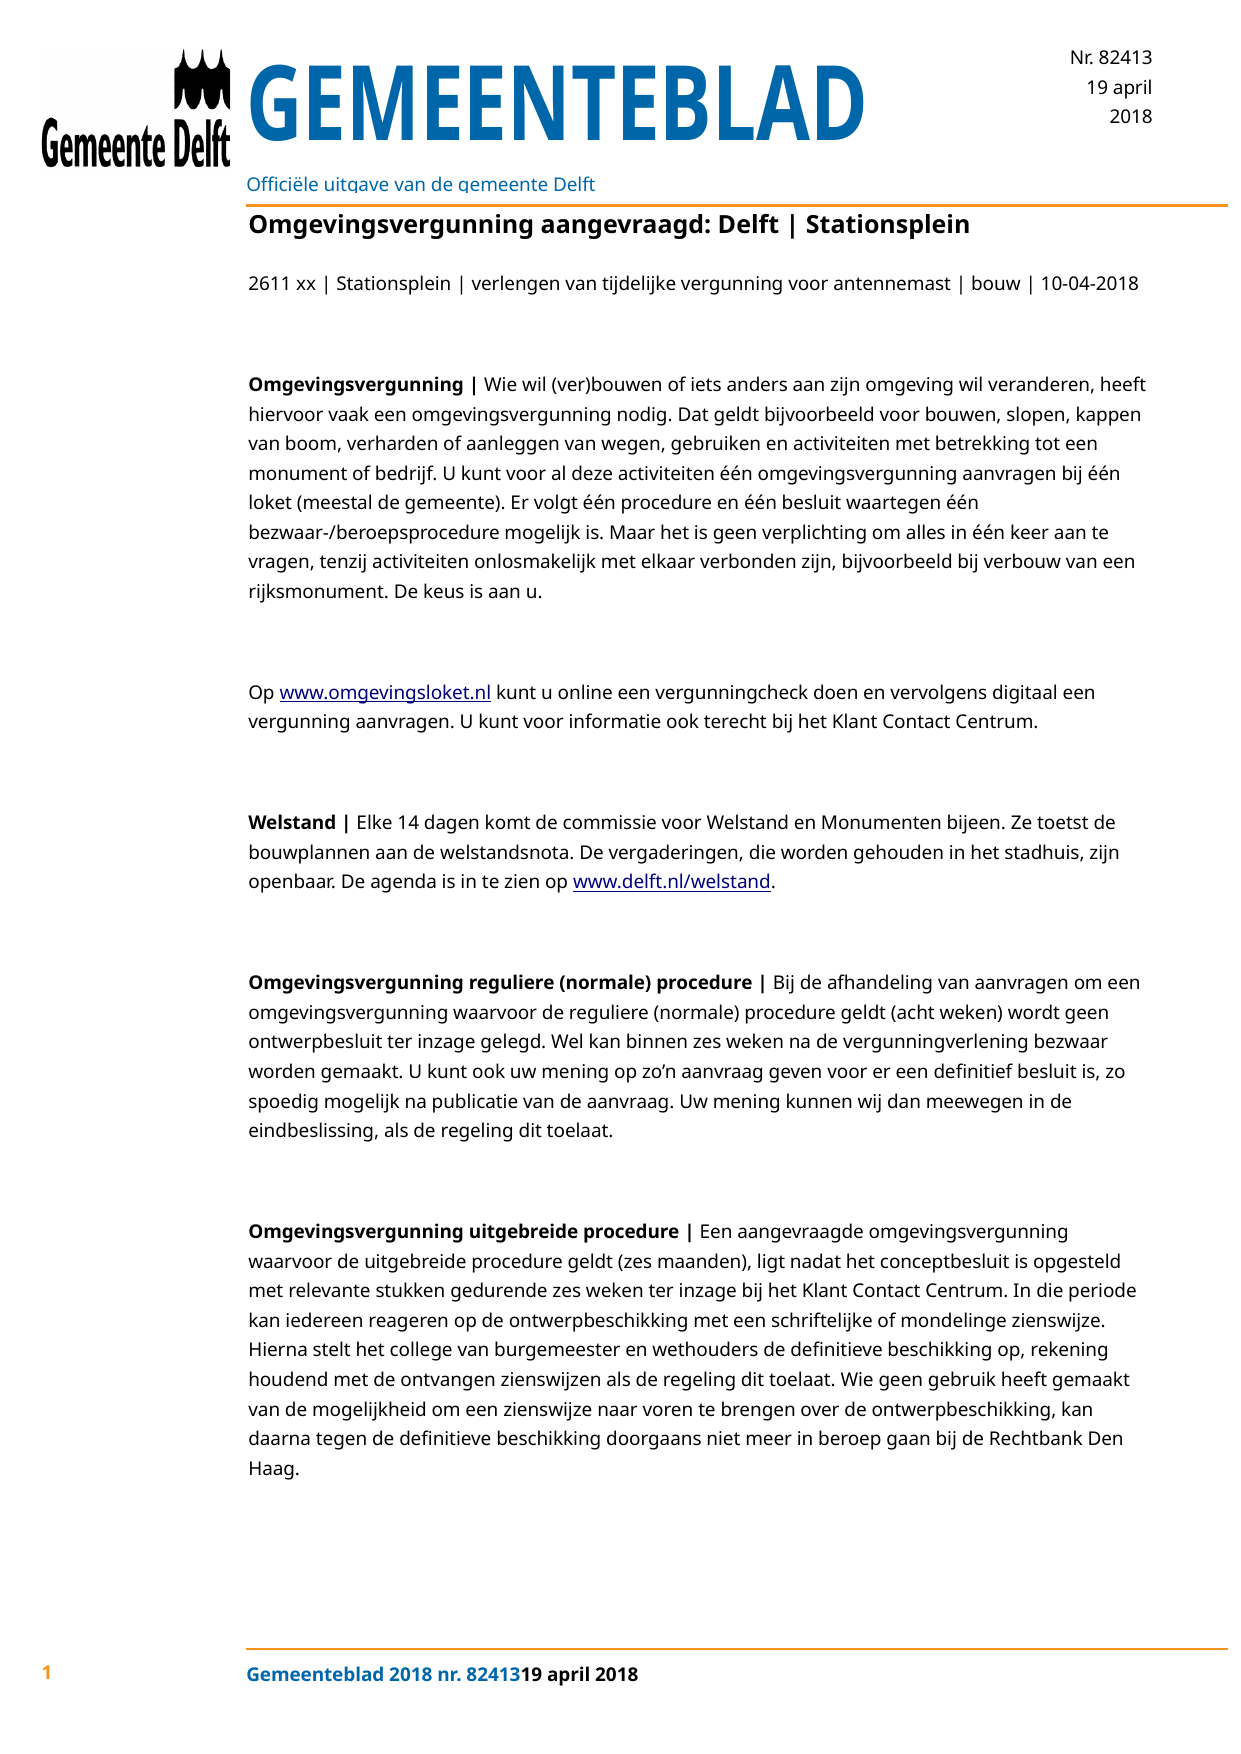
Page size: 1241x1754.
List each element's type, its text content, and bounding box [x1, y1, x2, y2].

text Omgevingsvergunning reguliere (normale) procedure | Bij de afhandeling van aanvragen om een omgevingsvergunning waarvoor de reguliere (normale) procedure geldt (acht weken) wordt geen ontwerpbesluit ter inzage gelegd. Wel kan binnen zes weken na de vergunningverlening bezwaar worden gemaakt. U kunt ook uw mening op zo’n aanvraag geven voor er een definitief besluit is, zo spoedig mogelijk na publicatie van de aanvraag. Uw mening kunnen wij dan meewegen in de eindbeslissing, als de regeling dit toelaat. [248, 969, 1152, 1143]
text Omgevingsvergunning uitgebreide procedure | Een aangevraagde omgevingsvergunning waarvoor de uitgebreide procedure geldt (zes maanden), ligt nadat het conceptbesluit is opgesteld met relevante stukken gedurende zes weken ter inzage bij het Klant Contact Centrum. In die periode kan iedereen reageren op de ontwerpbeschikking met een schriftelijke of mondelinge zienswijze. Hierna stelt het college van burgemeester en wethouders de definitieve beschikking op, rekening houdend met de ontvangen zienswijzen als de regeling dit toelaat. Wie geen gebruik heeft gemaakt van de mogelijkheid om een zienswijze naar voren te brengen over de ontwerpbeschikking, kan daarna tegen de definitieve beschikking doorgaans niet meer in beroep gaan bij de Rechtbank Den Haag. [248, 1218, 1152, 1481]
text 2611 xx | Stationsplein | verlengen van tijdelijke vergunning voor antennemast | bouw | 10-04-2018 [248, 270, 1152, 296]
text Welstand | Elke 14 dagen komt de commissie voor Welstand en Monumenten bijeen. Ze toetst de bouwplannen aan de welstandsnota. De vergaderingen, die worden gehouden in het stadhuis, zijn openbaar. De agenda is in te zien op www.delft.nl/welstand. [248, 809, 1152, 894]
text Omgevingsvergunning | Wie wil (ver)bouwen of iets anders aan zijn omgeving wil veranderen, heeft hiervoor vaak een omgevingsvergunning nodig. Dat geldt bijvoorbeeld voor bouwen, slopen, kappen van boom, verharden of aanleggen van wegen, gebruiken en activiteiten met betrekking tot een monument of bedrijf. U kunt voor al deze activiteiten één omgevingsvergunning aanvragen bij één loket (meestal de gemeente). Er volgt één procedure en één besluit waartegen één bezwaar-/beroepsprocedure mogelijk is. Maar het is geen verplichting om alles in één keer aan te vragen, tenzij activiteiten onlosmakelijk met elkaar verbonden zijn, bijvoorbeeld bij verbouw van een rijksmonument. De keus is aan u. [248, 371, 1152, 604]
picture [41, 47, 231, 172]
text Op www.omgevingsloket.nl kunt u online een vergunningcheck doen en vervolgens digitaal een vergunning aanvragen. U kunt voor informatie ook terecht bij het Klant Contact Centrum. [248, 679, 1152, 734]
text Omgevingsvergunning aangevraagd: Delft | Stationsplein [248, 207, 1152, 241]
